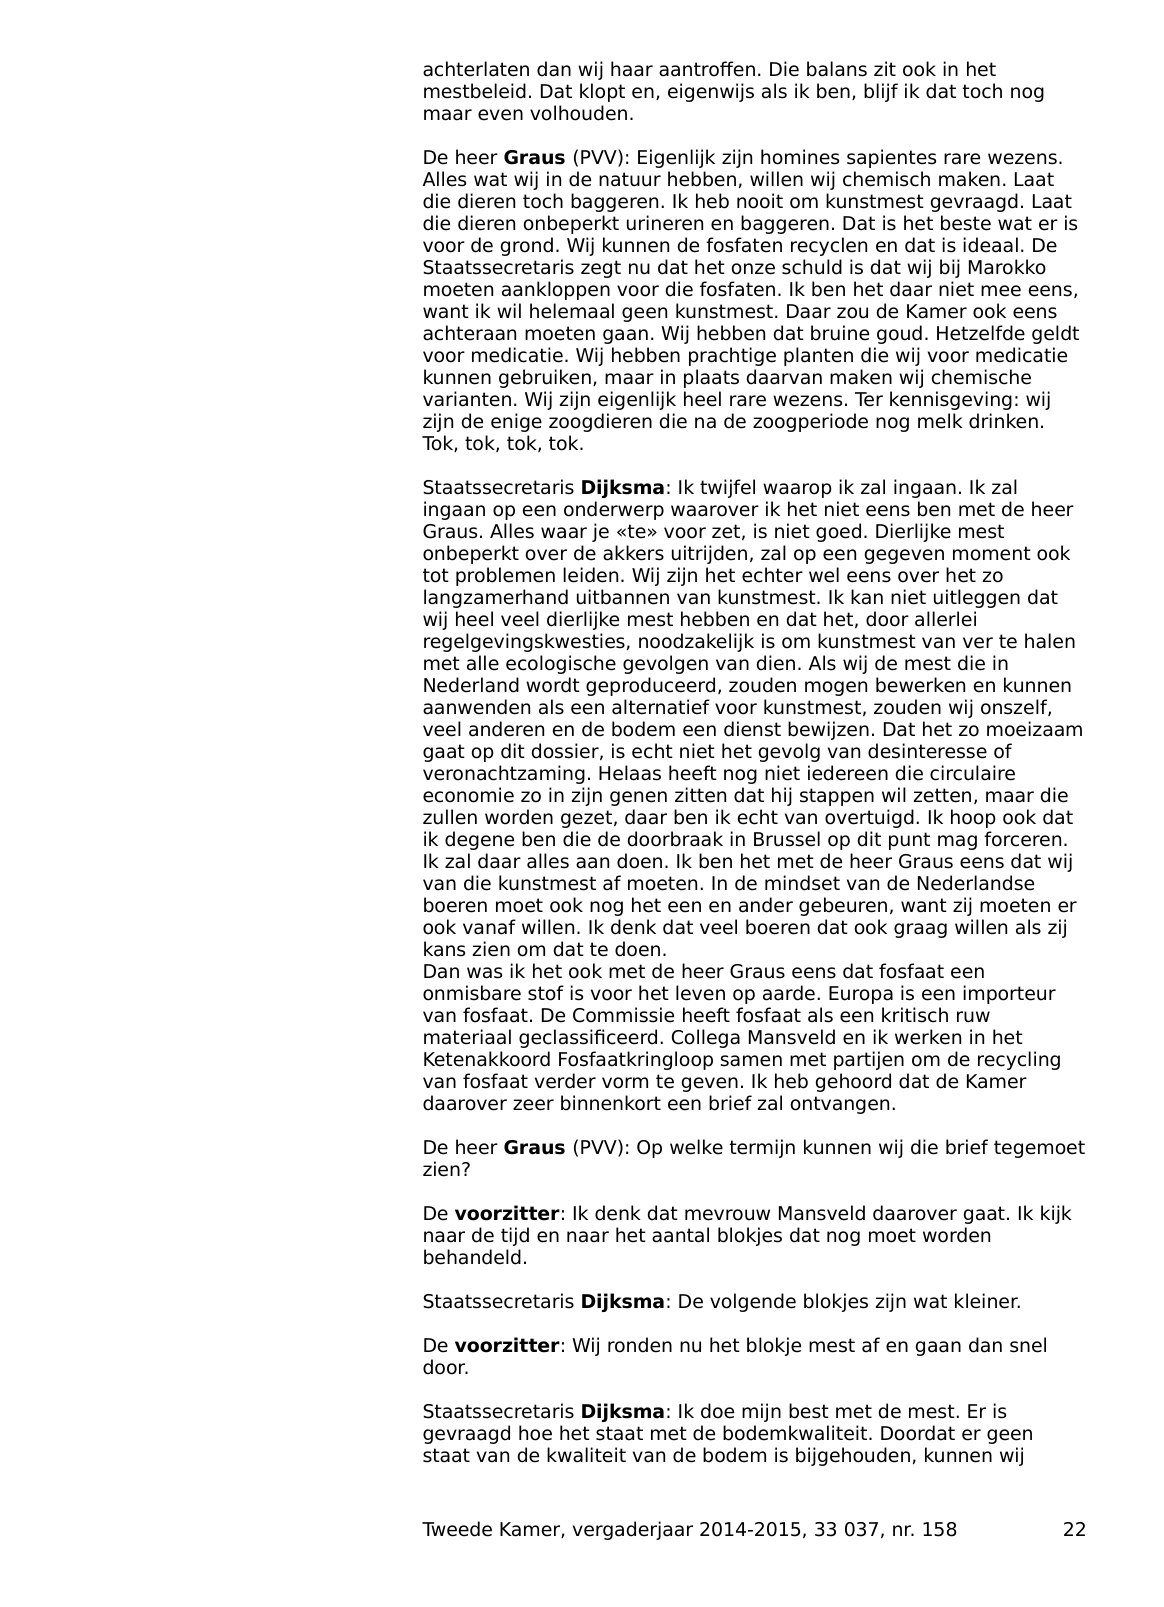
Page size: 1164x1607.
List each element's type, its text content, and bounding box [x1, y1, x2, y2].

text Staatssecretaris Dijksma: Ik doe mijn best met de mest. Er is gevraagd hoe het staat met de bodemkwaliteit. Doordat er geen staat van de kwaliteit van de bodem is bijgehouden, kunnen wij [422, 1401, 1087, 1467]
text De voorzitter: Ik denk dat mevrouw Mansveld daarover gaat. Ik kijk naar de tijd en naar het aantal blokjes dat nog moet worden behandeld. [422, 1203, 1087, 1269]
text achterlaten dan wij haar aantroffen. Die balans zit ook in het mestbeleid. Dat klopt en, eigenwijs als ik ben, blijf ik dat toch nog maar even volhouden. [422, 59, 1087, 125]
text De heer Graus (PVV): Op welke termijn kunnen wij die brief tegemoet zien? [422, 1137, 1087, 1181]
text Staatssecretaris Dijksma: De volgende blokjes zijn wat kleiner. [422, 1291, 1087, 1313]
text De heer Graus (PVV): Eigenlijk zijn homines sapientes rare wezens. Alles wat wij in de natuur hebben, willen wij chemisch maken. Laat die dieren toch baggeren. Ik heb nooit om kunstmest gevraagd. Laat die dieren onbeperkt urineren en baggeren. Dat is het beste wat er is voor de grond. Wij kunnen de fosfaten recyclen en dat is ideaal. De Staatssecretaris zegt nu dat het onze schuld is dat wij bij Marokko moeten aankloppen voor die fosfaten. Ik ben het daar niet mee eens, want ik wil helemaal geen kunstmest. Daar zou de Kamer ook eens achteraan moeten gaan. Wij hebben dat bruine goud. Hetzelfde geldt voor medicatie. Wij hebben prachtige planten die wij voor medicatie kunnen gebruiken, maar in plaats daarvan maken wij chemische varianten. Wij zijn eigenlijk heel rare wezens. Ter kennisgeving: wij zijn de enige zoogdieren die na de zoogperiode nog melk drinken. Tok, tok, tok, tok. [422, 147, 1087, 455]
text Staatssecretaris Dijksma: Ik twijfel waarop ik zal ingaan. Ik zal ingaan op een onderwerp waarover ik het niet eens ben met de heer Graus. Alles waar je «te» voor zet, is niet goed. Dierlijke mest onbeperkt over de akkers uitrijden, zal op een gegeven moment ook tot problemen leiden. Wij zijn het echter wel eens over het zo langzamerhand uitbannen van kunstmest. Ik kan niet uitleggen dat wij heel veel dierlijke mest hebben en dat het, door allerlei regelgevingskwesties, noodzakelijk is om kunstmest van ver te halen met alle ecologische gevolgen van dien. Als wij de mest die in Nederland wordt geproduceerd, zouden mogen bewerken en kunnen aanwenden als een alternatief voor kunstmest, zouden wij onszelf, veel anderen en de bodem een dienst bewijzen. Dat het zo moeizaam gaat op dit dossier, is echt niet het gevolg van desinteresse of veronachtzaming. Helaas heeft nog niet iedereen die circulaire economie zo in zijn genen zitten dat hij stappen wil zetten, maar die zullen worden gezet, daar ben ik echt van overtuigd. Ik hoop ook dat ik degene ben die de doorbraak in Brussel op dit punt mag forceren. Ik zal daar alles aan doen. Ik ben het met de heer Graus eens dat wij van die kunstmest af moeten. In de mindset van de Nederlandse boeren moet ook nog het een en ander gebeuren, want zij moeten er ook vanaf willen. Ik denk dat veel boeren dat ook graag willen als zij kans zien om dat te doen. [422, 477, 1087, 961]
text De voorzitter: Wij ronden nu het blokje mest af en gaan dan snel door. [422, 1335, 1087, 1379]
text Dan was ik het ook met de heer Graus eens dat fosfaat een onmisbare stof is voor het leven op aarde. Europa is een importeur van fosfaat. De Commissie heeft fosfaat als een kritisch ruw materiaal geclassificeerd. Collega Mansveld en ik werken in het Ketenakkoord Fosfaatkringloop samen met partijen om de recycling van fosfaat verder vorm te geven. Ik heb gehoord dat de Kamer daarover zeer binnenkort een brief zal ontvangen. [422, 961, 1087, 1114]
